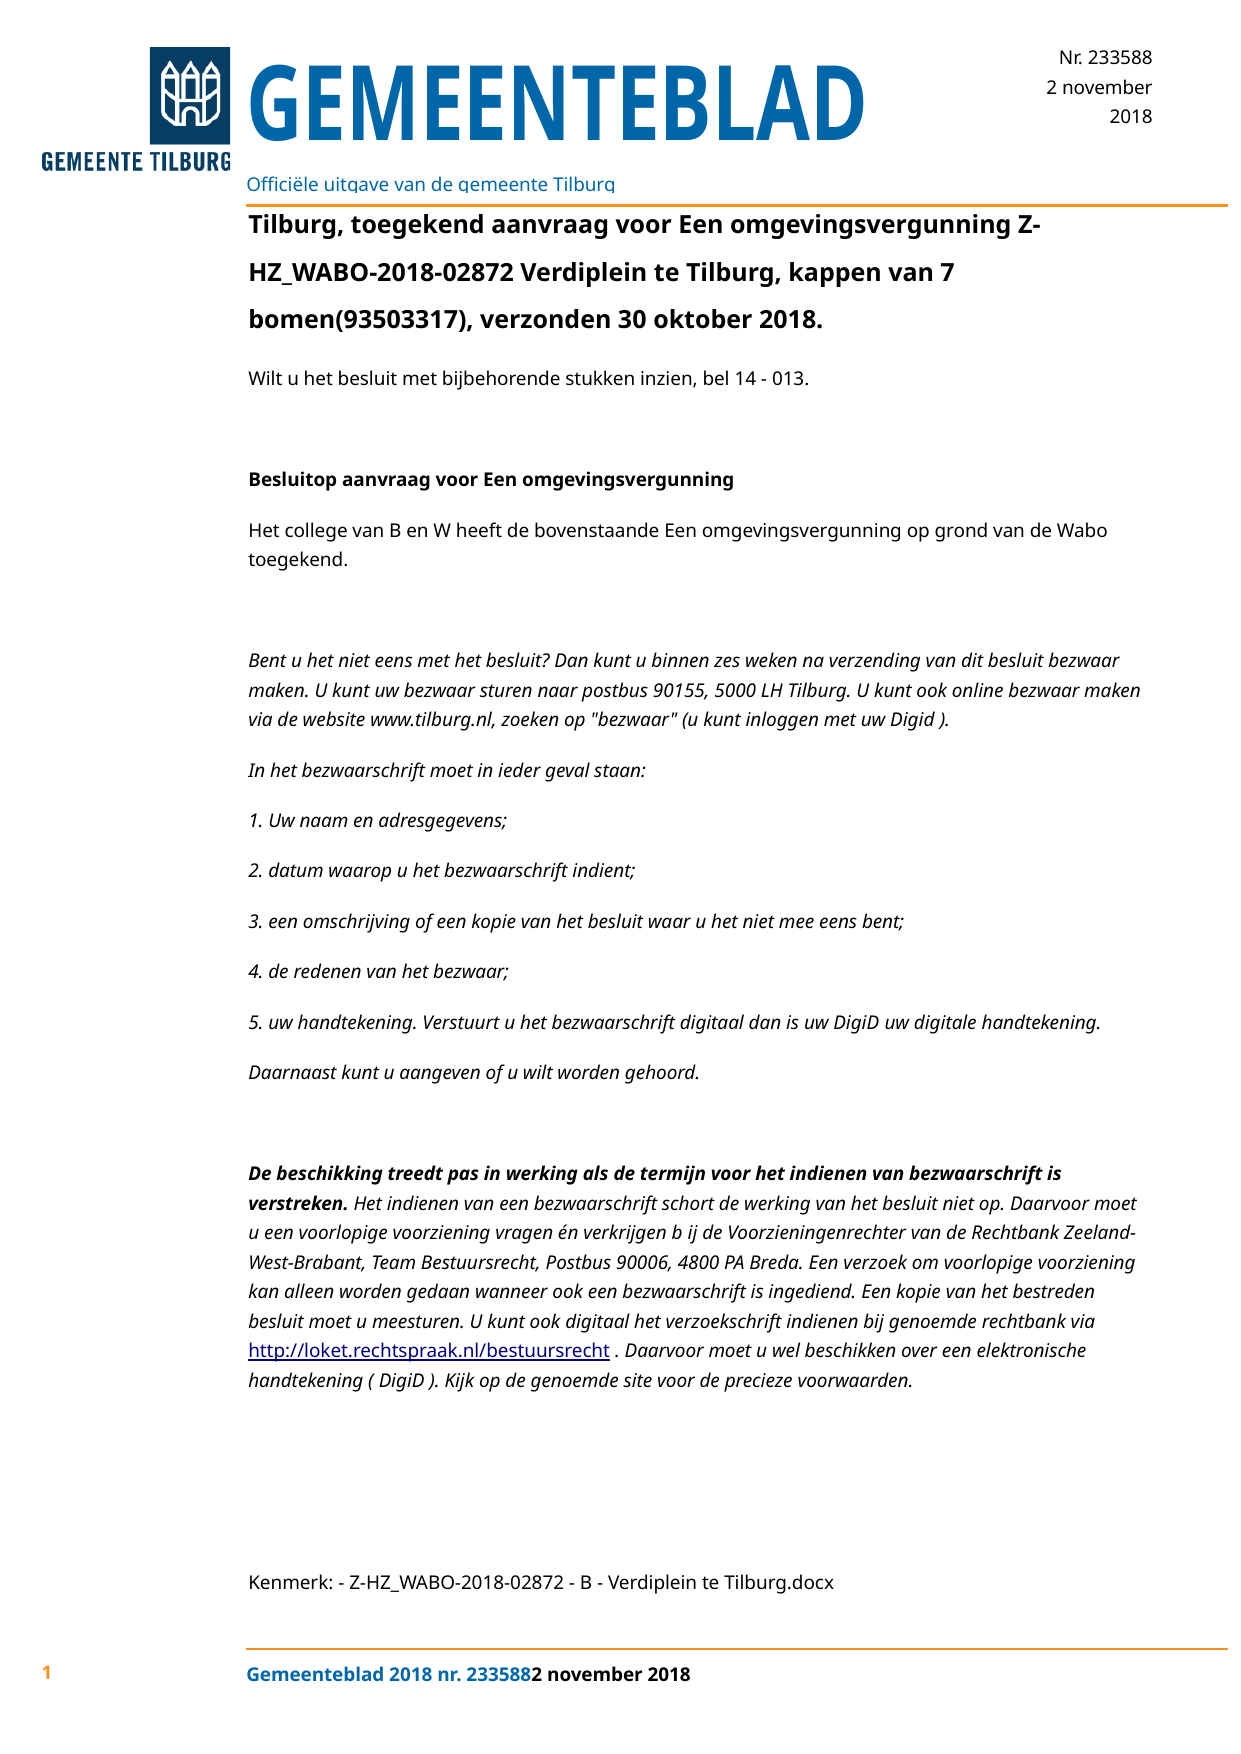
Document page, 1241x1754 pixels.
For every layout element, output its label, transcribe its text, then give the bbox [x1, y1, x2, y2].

text Het college van B en W heeft de bovenstaande Een omgevingsvergunning op grond van de Wabo toegekend. [248, 517, 1152, 572]
picture [41, 47, 231, 172]
text 3. een omschrijving of een kopie van het besluit waar u het niet mee eens bent; [248, 908, 1152, 934]
text 1. Uw naam en adresgegevens; [248, 807, 1152, 833]
text Bent u het niet eens met het besluit? Dan kunt u binnen zes weken na verzending van dit besluit bezwaar maken. U kunt uw bezwaar sturen naar postbus 90155, 5000 LH Tilburg. U kunt ook online bezwaar maken via de website www.tilburg.nl, zoeken op "bezwaar" (u kunt inloggen met uw Digid ). [248, 647, 1152, 732]
text Besluitop aanvraag voor Een omgevingsvergunning [248, 466, 1152, 492]
text 4. de redenen van het bezwaar; [248, 958, 1152, 984]
text 2. datum waarop u het bezwaarschrift indient; [248, 858, 1152, 883]
text Kenmerk: - Z-HZ_WABO-2018-02872 - B - Verdiplein te Tilburg.docx [248, 1569, 1152, 1594]
text Wilt u het besluit met bijbehorende stukken inzien, bel 14 - 013. [248, 366, 1152, 391]
text 5. uw handtekening. Verstuurt u het bezwaarschrift digitaal dan is uw DigiD uw digitale handtekening. [248, 1009, 1152, 1034]
text De beschikking treedt pas in werking als de termijn voor het indienen van bezwaarschrift is verstreken. Het indienen van een bezwaarschrift schort de werking van het besluit niet op. Daarvoor moet u een voorlopige voorziening vragen én verkrijgen b ij de Voorzieningenrechter van de Rechtbank Zeeland-West-Brabant, Team Bestuursrecht, Postbus 90006, 4800 PA Breda. Een verzoek om voorlopige voorziening kan alleen worden gedaan wanneer ook een bezwaarschrift is ingediend. Een kopie van het bestreden besluit moet u meesturen. U kunt ook digitaal het verzoekschrift indienen bij genoemde rechtbank via http://loket.rechtspraak.nl/bestuursrecht . Daarvoor moet u wel beschikken over een elektronische handtekening ( DigiD ). Kijk op de genoemde site voor de precieze voorwaarden. [248, 1160, 1152, 1393]
text Tilburg, toegekend aanvraag voor Een omgevingsvergunning Z-HZ_WABO-2018-02872 Verdiplein te Tilburg, kappen van 7 bomen(93503317), verzonden 30 oktober 2018. [248, 207, 1152, 336]
text In het bezwaarschrift moet in ieder geval staan: [248, 757, 1152, 782]
text Daarnaast kunt u aangeven of u wilt worden gehoord. [248, 1059, 1152, 1085]
